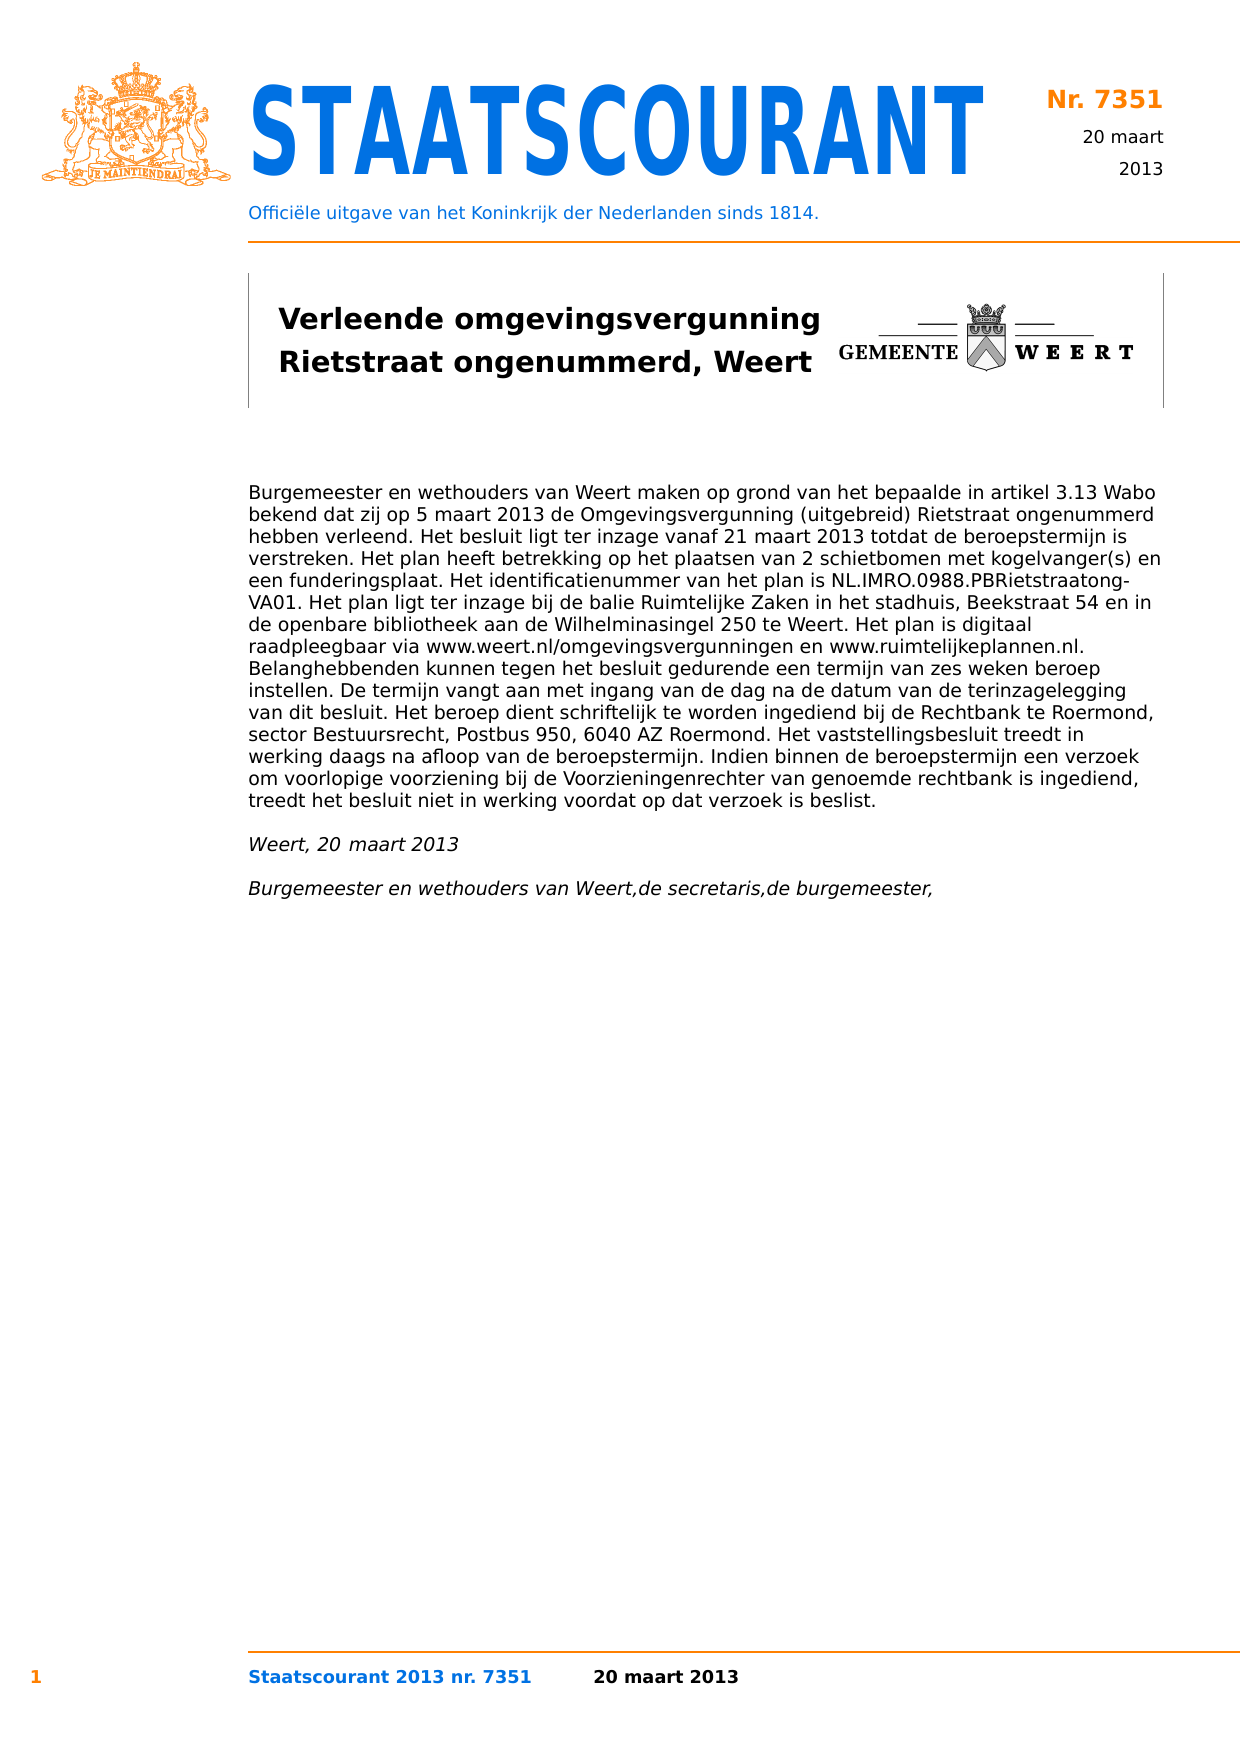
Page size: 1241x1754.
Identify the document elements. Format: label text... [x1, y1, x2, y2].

table_header [25, 62, 248, 241]
text Burgemeester en wethouders van Weert,de secretaris,de burgemeester, [248, 878, 1163, 900]
subtitle Verleende omgevingsvergunning Rietstraat ongenummerd, Weert [249, 273, 1163, 408]
picture [838, 302, 1134, 374]
text Burgemeester en wethouders van Weert maken op grond van het bepaalde in artikel 3.13 Wabo bekend dat zij op 5 maart 2013 de Omgevingsvergunning (uitgebreid) Rietstraat ongenummerd hebben verleend. Het besluit ligt ter inzage vanaf 21 maart 2013 totdat de beroepstermijn is verstreken. Het plan heeft betrekking op het plaatsen van 2 schietbomen met kogelvanger(s) en een funderingsplaat. Het identificatienummer van het plan is NL.IMRO.0988.PBRietstraatong-VA01. Het plan ligt ter inzage bij de balie Ruimtelijke Zaken in het stadhuis, Beekstraat 54 en in de openbare bibliotheek aan de Wilhelminasingel 250 te Weert. Het plan is digitaal raadpleegbaar via www.weert.nl/omgevingsvergunningen en www.ruimtelijkeplannen.nl. [248, 482, 1163, 658]
picture [41, 62, 231, 186]
text Belanghebbenden kunnen tegen het besluit gedurende een termijn van zes weken beroep instellen. De termijn vangt aan met ingang van de dag na de datum van de terinzagelegging van dit besluit. Het beroep dient schriftelijk te worden ingediend bij de Rechtbank te Roermond, sector Bestuursrecht, Postbus 950, 6040 AZ Roermond. Het vaststellingsbesluit treedt in werking daags na afloop van de beroepstermijn. Indien binnen de beroepstermijn een verzoek om voorlopige voorziening bij de Voorzieningenrechter van genoemde rechtbank is ingediend, treedt het besluit niet in werking voordat op dat verzoek is beslist. [248, 658, 1163, 812]
table_cell 20 maart [998, 121, 1240, 153]
table_cell 2013 [998, 153, 1240, 203]
text Weert, 20 maart 2013 [248, 834, 1163, 856]
table_cell Officiële uitgave van het Koninkrijk der Nederlanden sinds 1814. [248, 203, 1240, 241]
table_header STAATSCOURANT [248, 62, 998, 203]
table_header Nr. 7351 [998, 62, 1240, 121]
